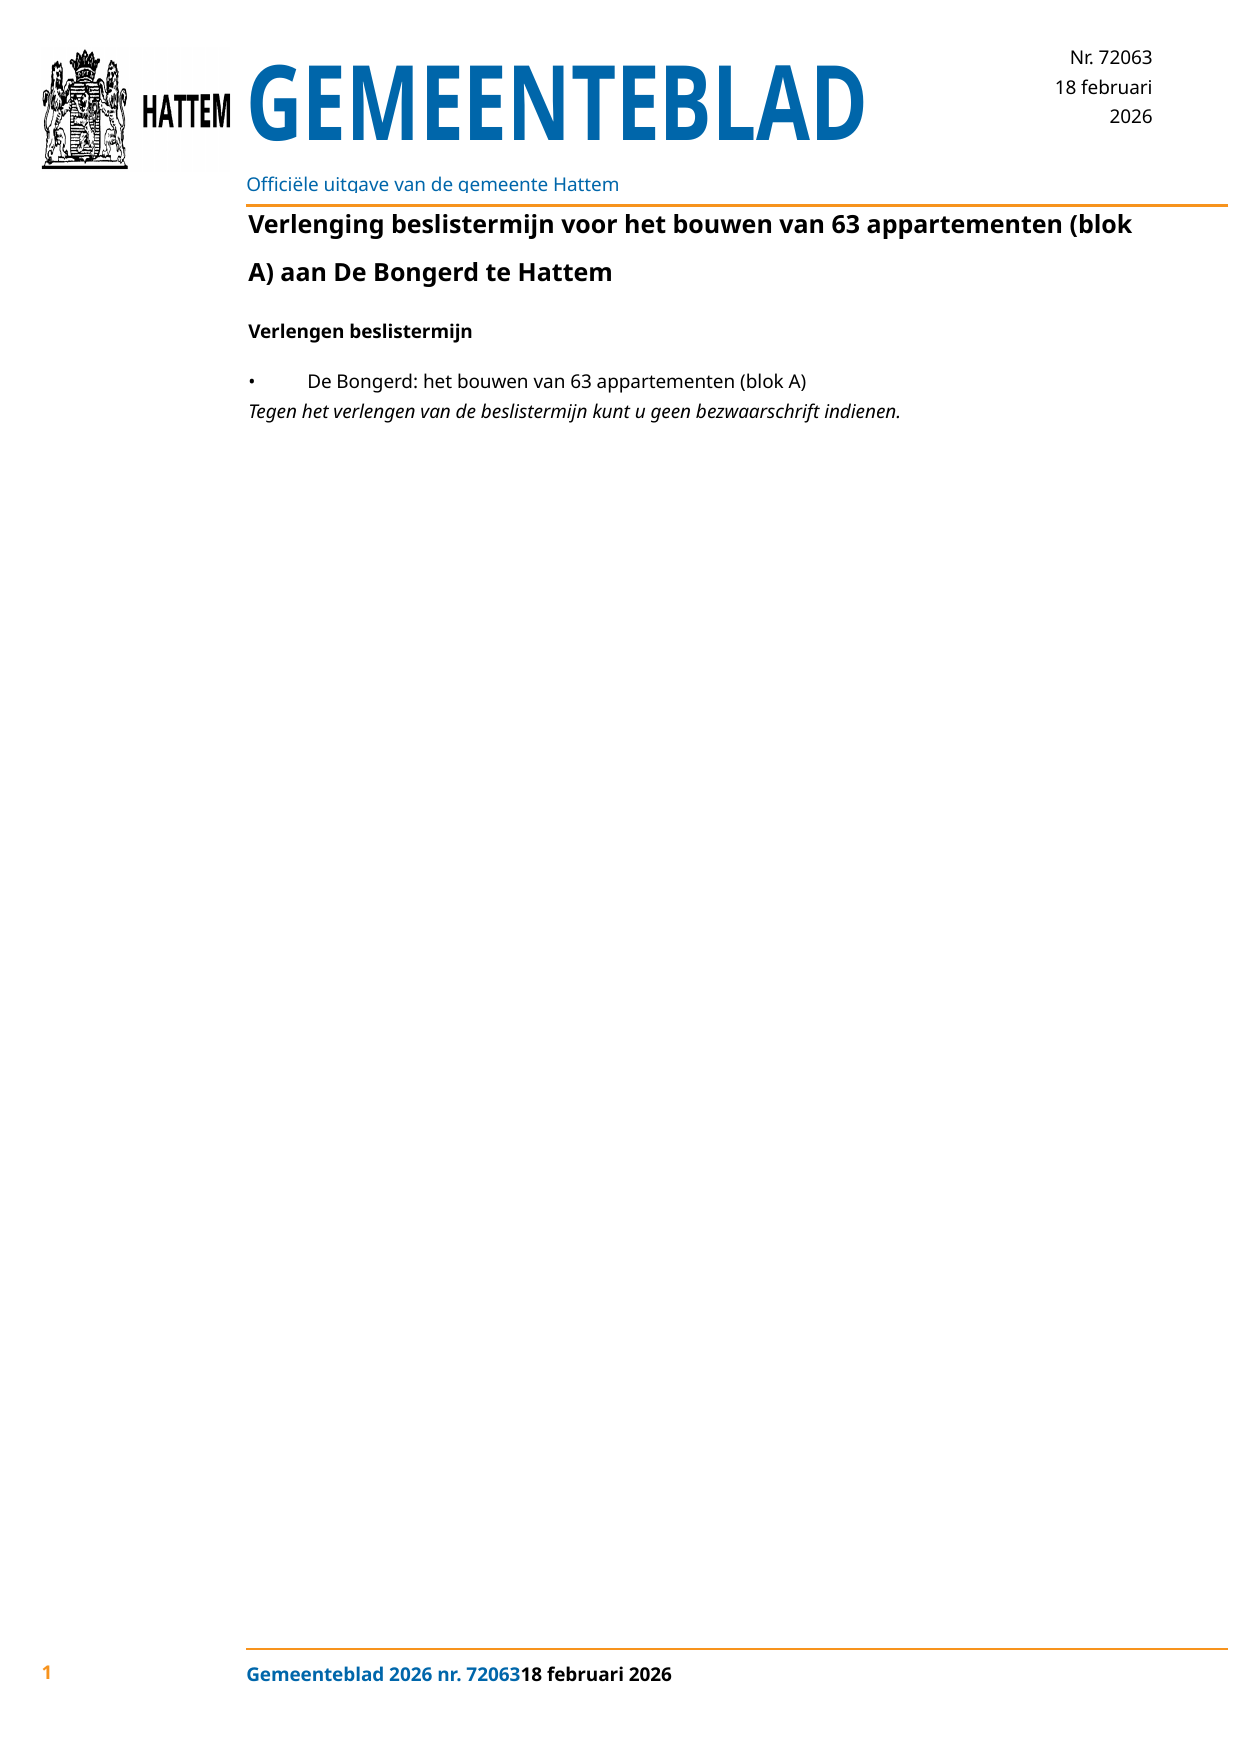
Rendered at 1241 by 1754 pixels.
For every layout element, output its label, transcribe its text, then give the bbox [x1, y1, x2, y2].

text Verlengen beslistermijn [248, 318, 1152, 344]
text Verlenging beslistermijn voor het bouwen van 63 appartementen (blok A) aan De Bongerd te Hattem [248, 207, 1152, 288]
text Tegen het verlengen van de beslistermijn kunt u geen bezwaarschrift indienen. [248, 398, 1152, 424]
picture [41, 47, 231, 172]
list De Bongerd: het bouwen van 63 appartementen (blok A) [248, 368, 1152, 394]
